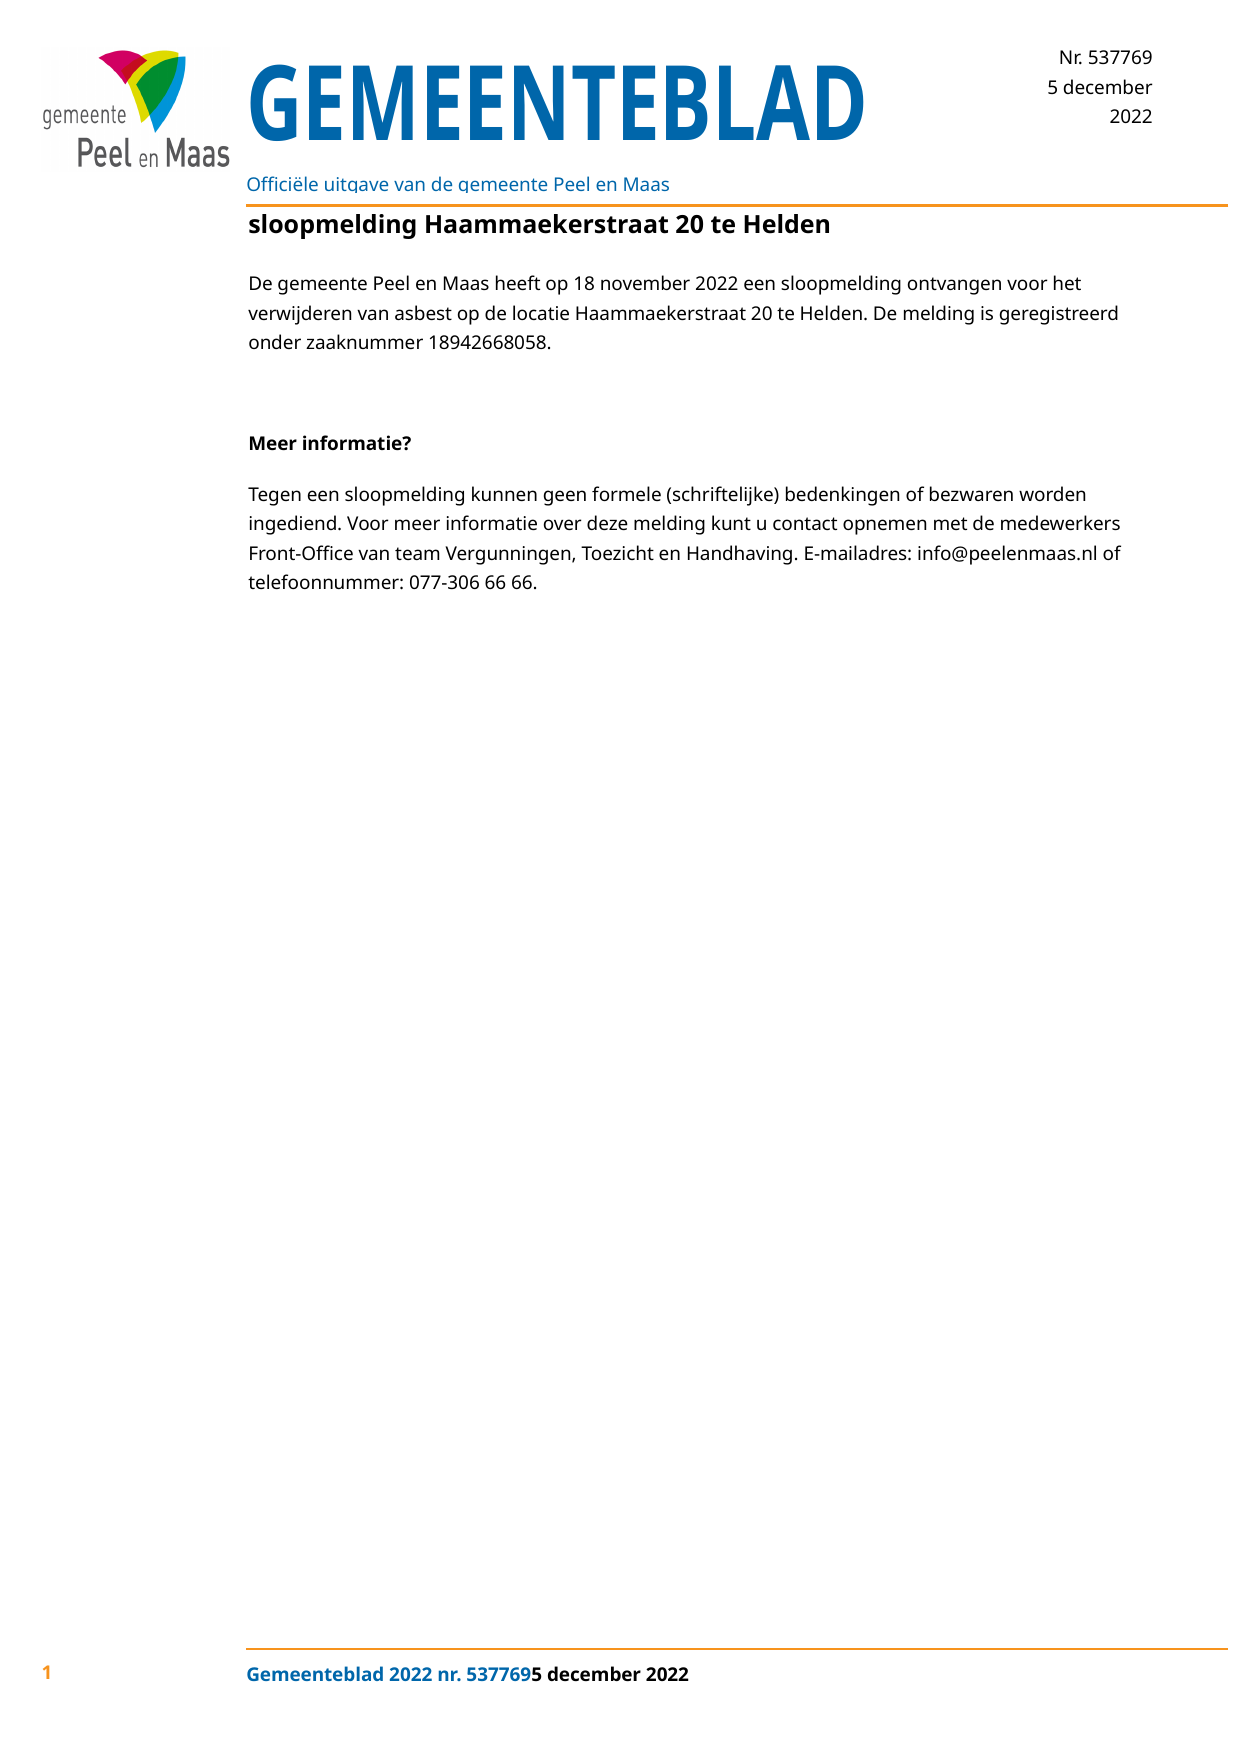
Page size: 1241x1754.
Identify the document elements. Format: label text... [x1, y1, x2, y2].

text Tegen een sloopmelding kunnen geen formele (schriftelijke) bedenkingen of bezwaren worden ingediend. Voor meer informatie over deze melding kunt u contact opnemen met de medewerkers Front-Office van team Vergunningen, Toezicht en Handhaving. E-mailadres: info@peelenmaas.nl of telefoonnummer: 077-306 66 66. [248, 481, 1152, 595]
text De gemeente Peel en Maas heeft op 18 november 2022 een sloopmelding ontvangen voor het verwijderen van asbest op de locatie Haammaekerstraat 20 te Helden. De melding is geregistreerd onder zaaknummer 18942668058. [248, 270, 1152, 355]
picture [41, 47, 231, 172]
text sloopmelding Haammaekerstraat 20 te Helden [248, 207, 1152, 241]
text Meer informatie? [248, 430, 1152, 456]
